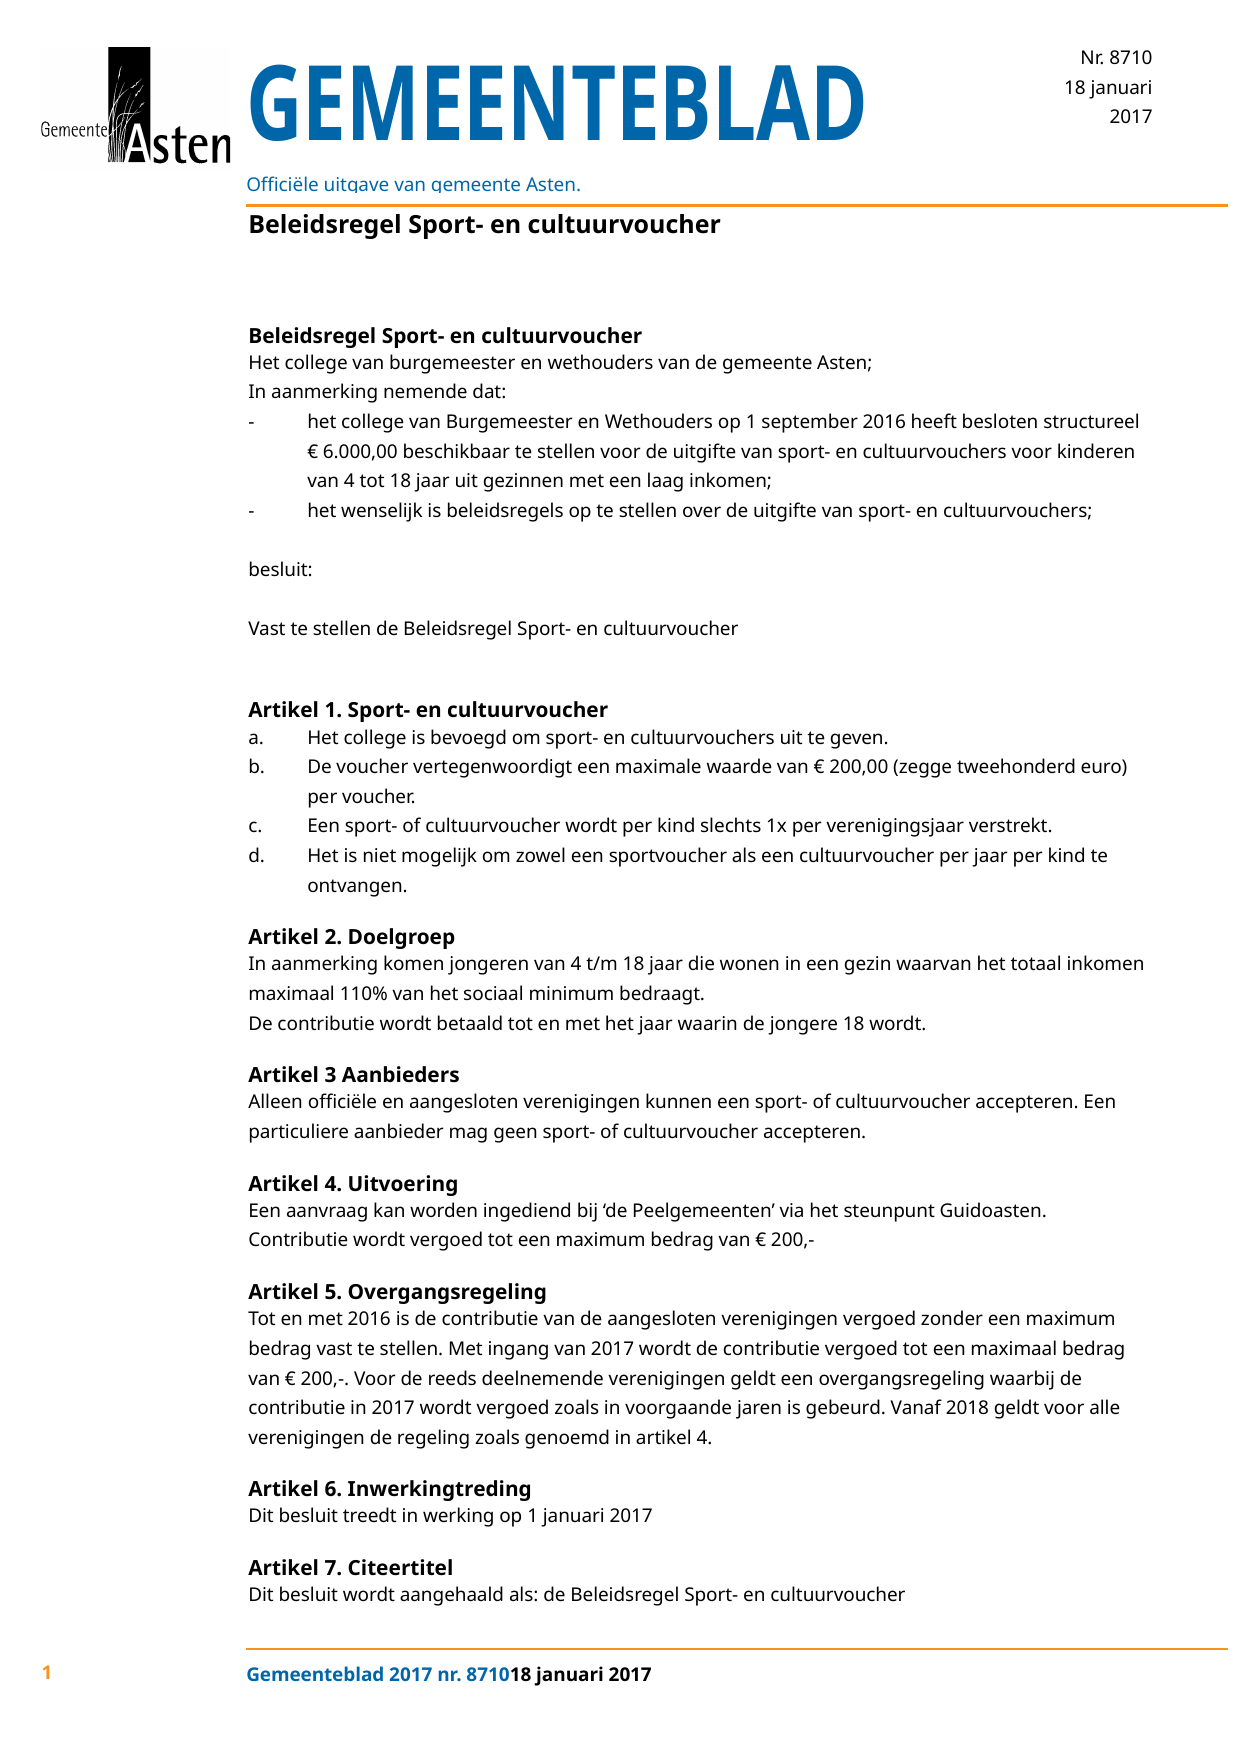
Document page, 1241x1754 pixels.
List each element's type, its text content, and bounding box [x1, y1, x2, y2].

text besluit: [248, 556, 1152, 582]
text Beleidsregel Sport- en cultuurvoucher [248, 207, 1152, 241]
text Het college van burgemeester en wethouders van de gemeente Asten; [248, 349, 1152, 375]
list Het college is bevoegd om sport- en cultuurvouchers uit te geven. [248, 724, 1152, 749]
text Dit besluit wordt aangehaald als: de Beleidsregel Sport- en cultuurvoucher [248, 1582, 1152, 1607]
text Alleen officiële en aangesloten verenigingen kunnen een sport- of cultuurvoucher accepteren. Een particuliere aanbieder mag geen sport- of cultuurvoucher accepteren. [248, 1089, 1152, 1144]
text Artikel 1. Sport- en cultuurvoucher [248, 695, 1152, 724]
text Artikel 4. Uitvoering [248, 1169, 1152, 1197]
list Een sport- of cultuurvoucher wordt per kind slechts 1x per verenigingsjaar verstrekt. [248, 813, 1152, 838]
text Artikel 5. Overgangsregeling [248, 1277, 1152, 1306]
text Artikel 6. Inwerkingtreding [248, 1474, 1152, 1503]
list Het is niet mogelijk om zowel een sportvoucher als een cultuurvoucher per jaar per kind te ontvangen. [248, 842, 1152, 897]
text In aanmerking nemende dat: [248, 379, 1152, 404]
list het wenselijk is beleidsregels op te stellen over de uitgifte van sport- en cultuurvouchers; [248, 497, 1152, 523]
picture [41, 47, 231, 172]
text In aanmerking komen jongeren van 4 t/m 18 jaar die wonen in een gezin waarvan het totaal inkomen maximaal 110% van het sociaal minimum bedraagt. [248, 951, 1152, 1006]
text Artikel 3 Aanbieders [248, 1060, 1152, 1089]
text Artikel 7. Citeertitel [248, 1553, 1152, 1582]
text Tot en met 2016 is de contributie van de aangesloten verenigingen vergoed zonder een maximum bedrag vast te stellen. Met ingang van 2017 wordt de contributie vergoed tot een maximaal bedrag van € 200,-. Voor de reeds deelnemende verenigingen geldt een overgangsregeling waarbij de contributie in 2017 wordt vergoed zoals in voorgaande jaren is gebeurd. Vanaf 2018 geldt voor alle verenigingen de regeling zoals genoemd in artikel 4. [248, 1306, 1152, 1449]
list De voucher vertegenwoordigt een maximale waarde van € 200,00 (zegge tweehonderd euro) per voucher. [248, 753, 1152, 809]
text Dit besluit treedt in werking op 1 januari 2017 [248, 1503, 1152, 1528]
text Vast te stellen de Beleidsregel Sport- en cultuurvoucher [248, 615, 1152, 641]
text Beleidsregel Sport- en cultuurvoucher [248, 321, 1152, 349]
text De contributie wordt betaald tot en met het jaar waarin de jongere 18 wordt. [248, 1010, 1152, 1036]
list het college van Burgemeester en Wethouders op 1 september 2016 heeft besloten structureel € 6.000,00 beschikbaar te stellen voor de uitgifte van sport- en cultuurvouchers voor kinderen van 4 tot 18 jaar uit gezinnen met een laag inkomen; [248, 408, 1152, 493]
text Een aanvraag kan worden ingediend bij ‘de Peelgemeenten’ via het steunpunt Guidoasten. Contributie wordt vergoed tot een maximum bedrag van € 200,- [248, 1197, 1152, 1252]
text Artikel 2. Doelgroep [248, 922, 1152, 951]
